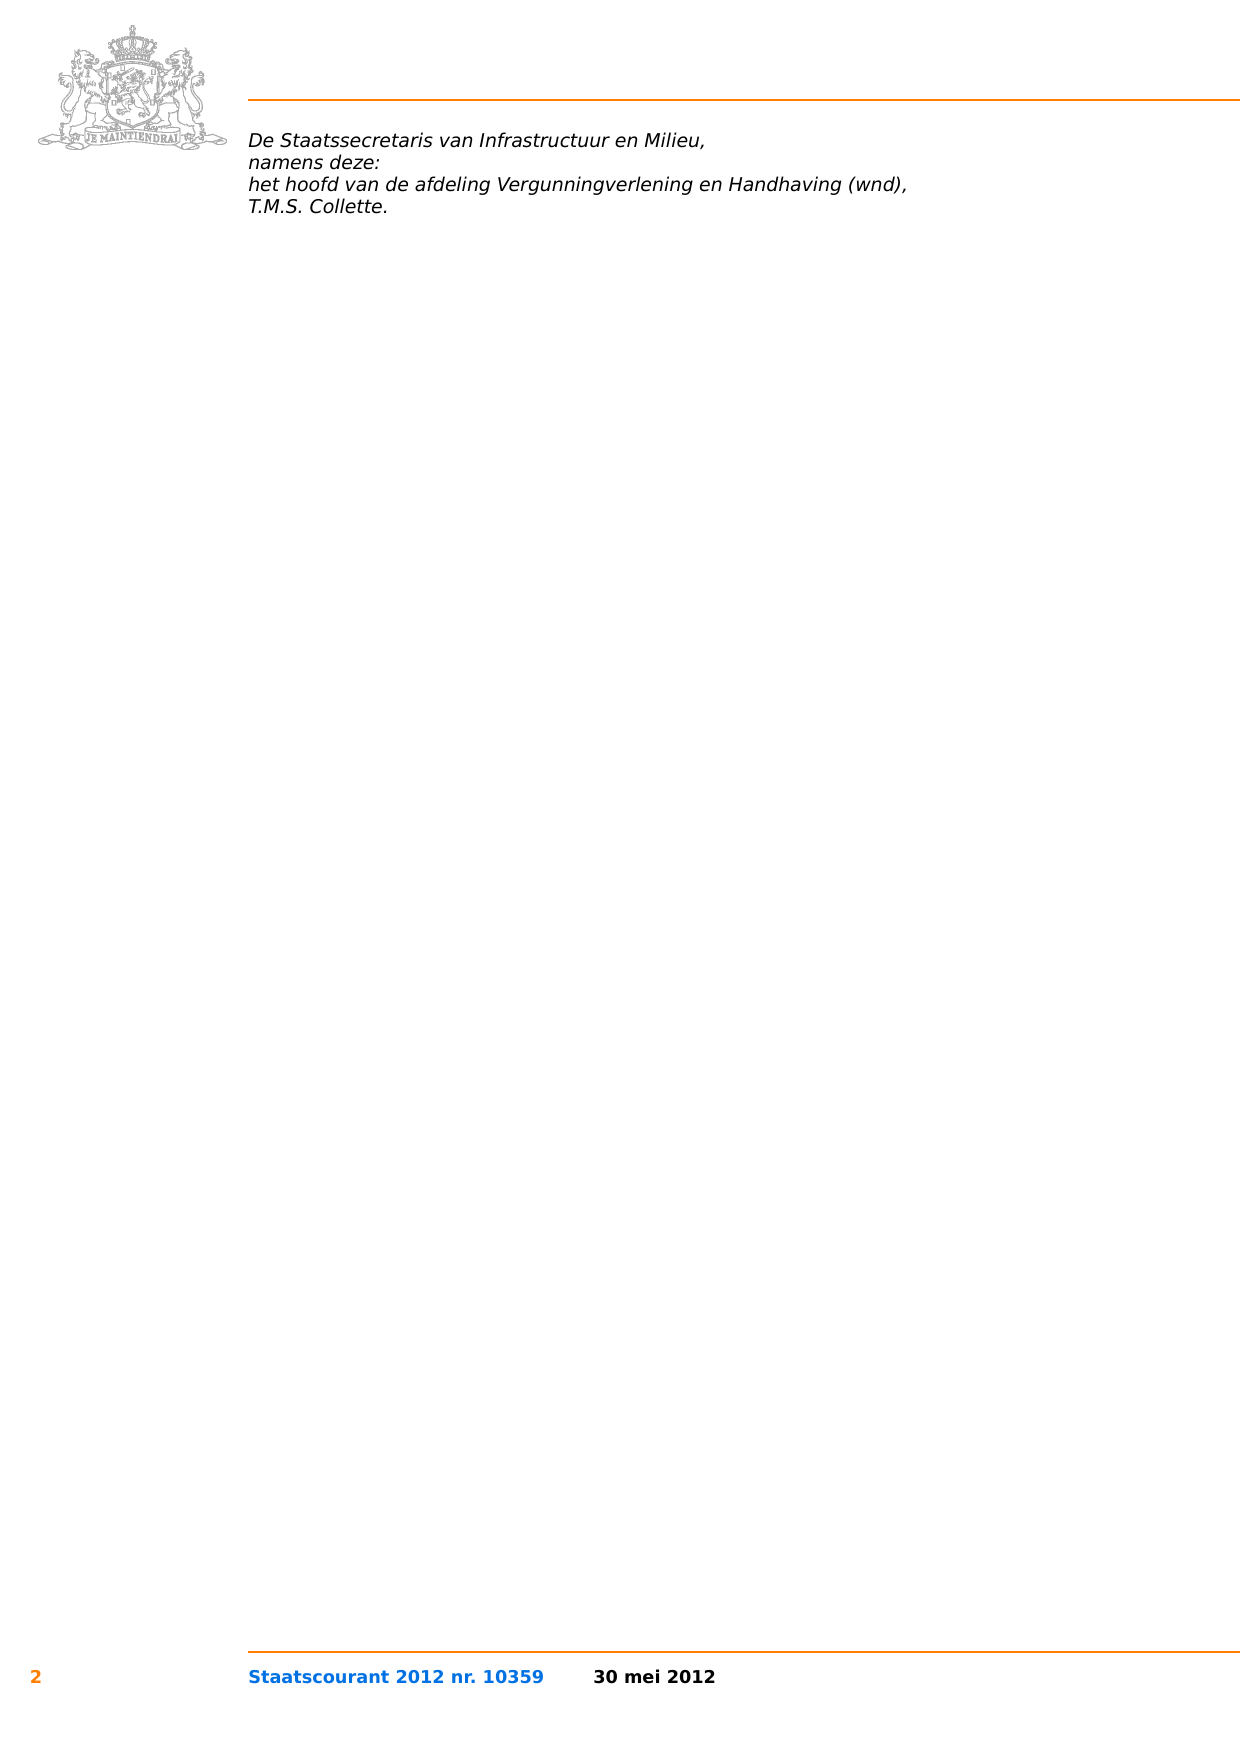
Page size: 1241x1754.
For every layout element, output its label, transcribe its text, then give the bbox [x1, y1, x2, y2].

picture [38, 25, 227, 150]
text De Staatssecretaris van Infrastructuur en Milieu, namens deze: het hoofd van de afdeling Vergunningverlening en Handhaving (wnd), T.M.S. Collette. [248, 130, 1163, 218]
